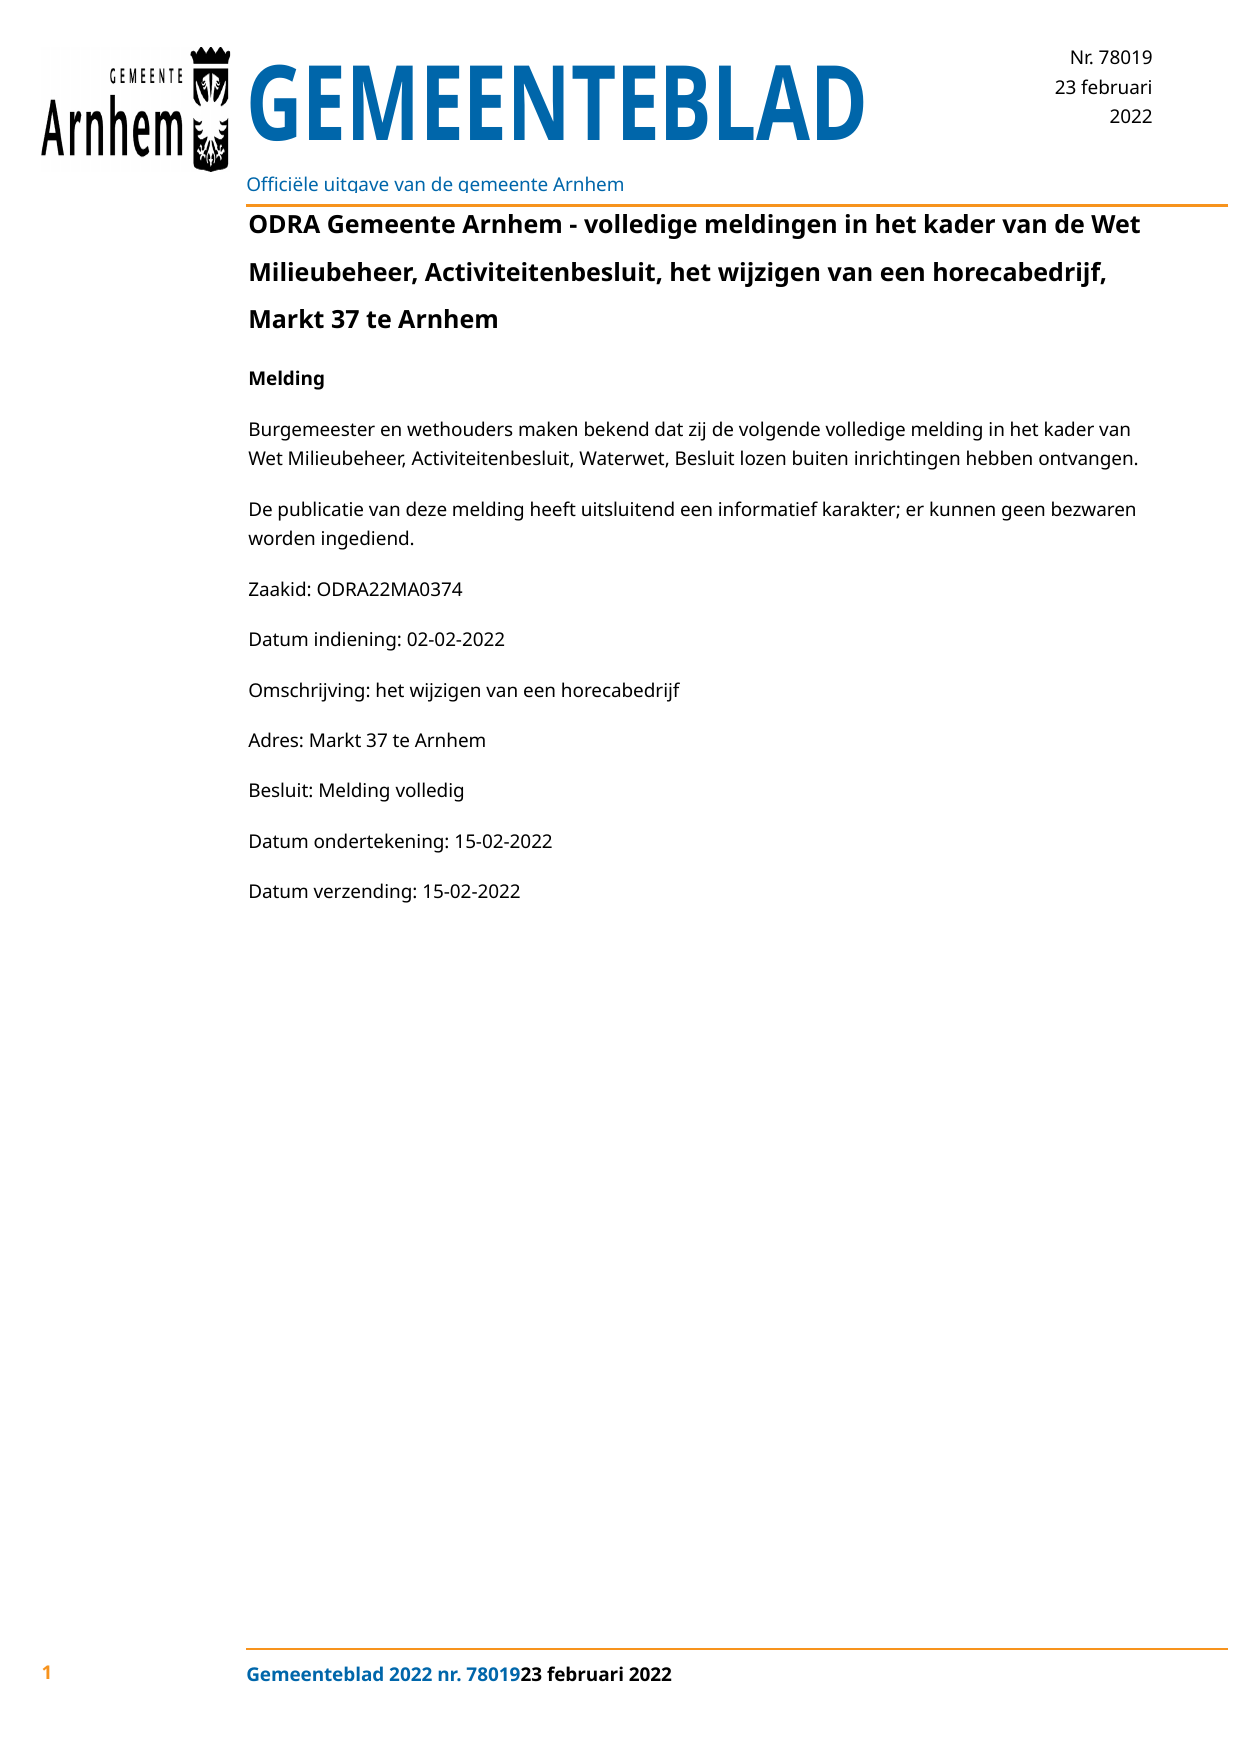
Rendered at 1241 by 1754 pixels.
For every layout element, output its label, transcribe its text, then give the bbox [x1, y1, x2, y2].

text Adres: Markt 37 te Arnhem [248, 727, 1152, 753]
text Datum ondertekening: 15-02-2022 [248, 828, 1152, 854]
text Besluit: Melding volledig [248, 778, 1152, 803]
text Melding [248, 366, 1152, 391]
text Zaakid: ODRA22MA0374 [248, 576, 1152, 602]
text Datum verzending: 15-02-2022 [248, 878, 1152, 904]
text Omschrijving: het wijzigen van een horecabedrijf [248, 677, 1152, 702]
picture [41, 47, 231, 172]
text Datum indiening: 02-02-2022 [248, 626, 1152, 652]
text ODRA Gemeente Arnhem - volledige meldingen in het kader van de Wet Milieubeheer, Activiteitenbesluit, het wijzigen van een horecabedrijf, Markt 37 te Arnhem [248, 207, 1152, 336]
text Burgemeester en wethouders maken bekend dat zij de volgende volledige melding in het kader van Wet Milieubeheer, Activiteitenbesluit, Waterwet, Besluit lozen buiten inrichtingen hebben ontvangen. [248, 416, 1152, 471]
text De publicatie van deze melding heeft uitsluitend een informatief karakter; er kunnen geen bezwaren worden ingediend. [248, 496, 1152, 551]
